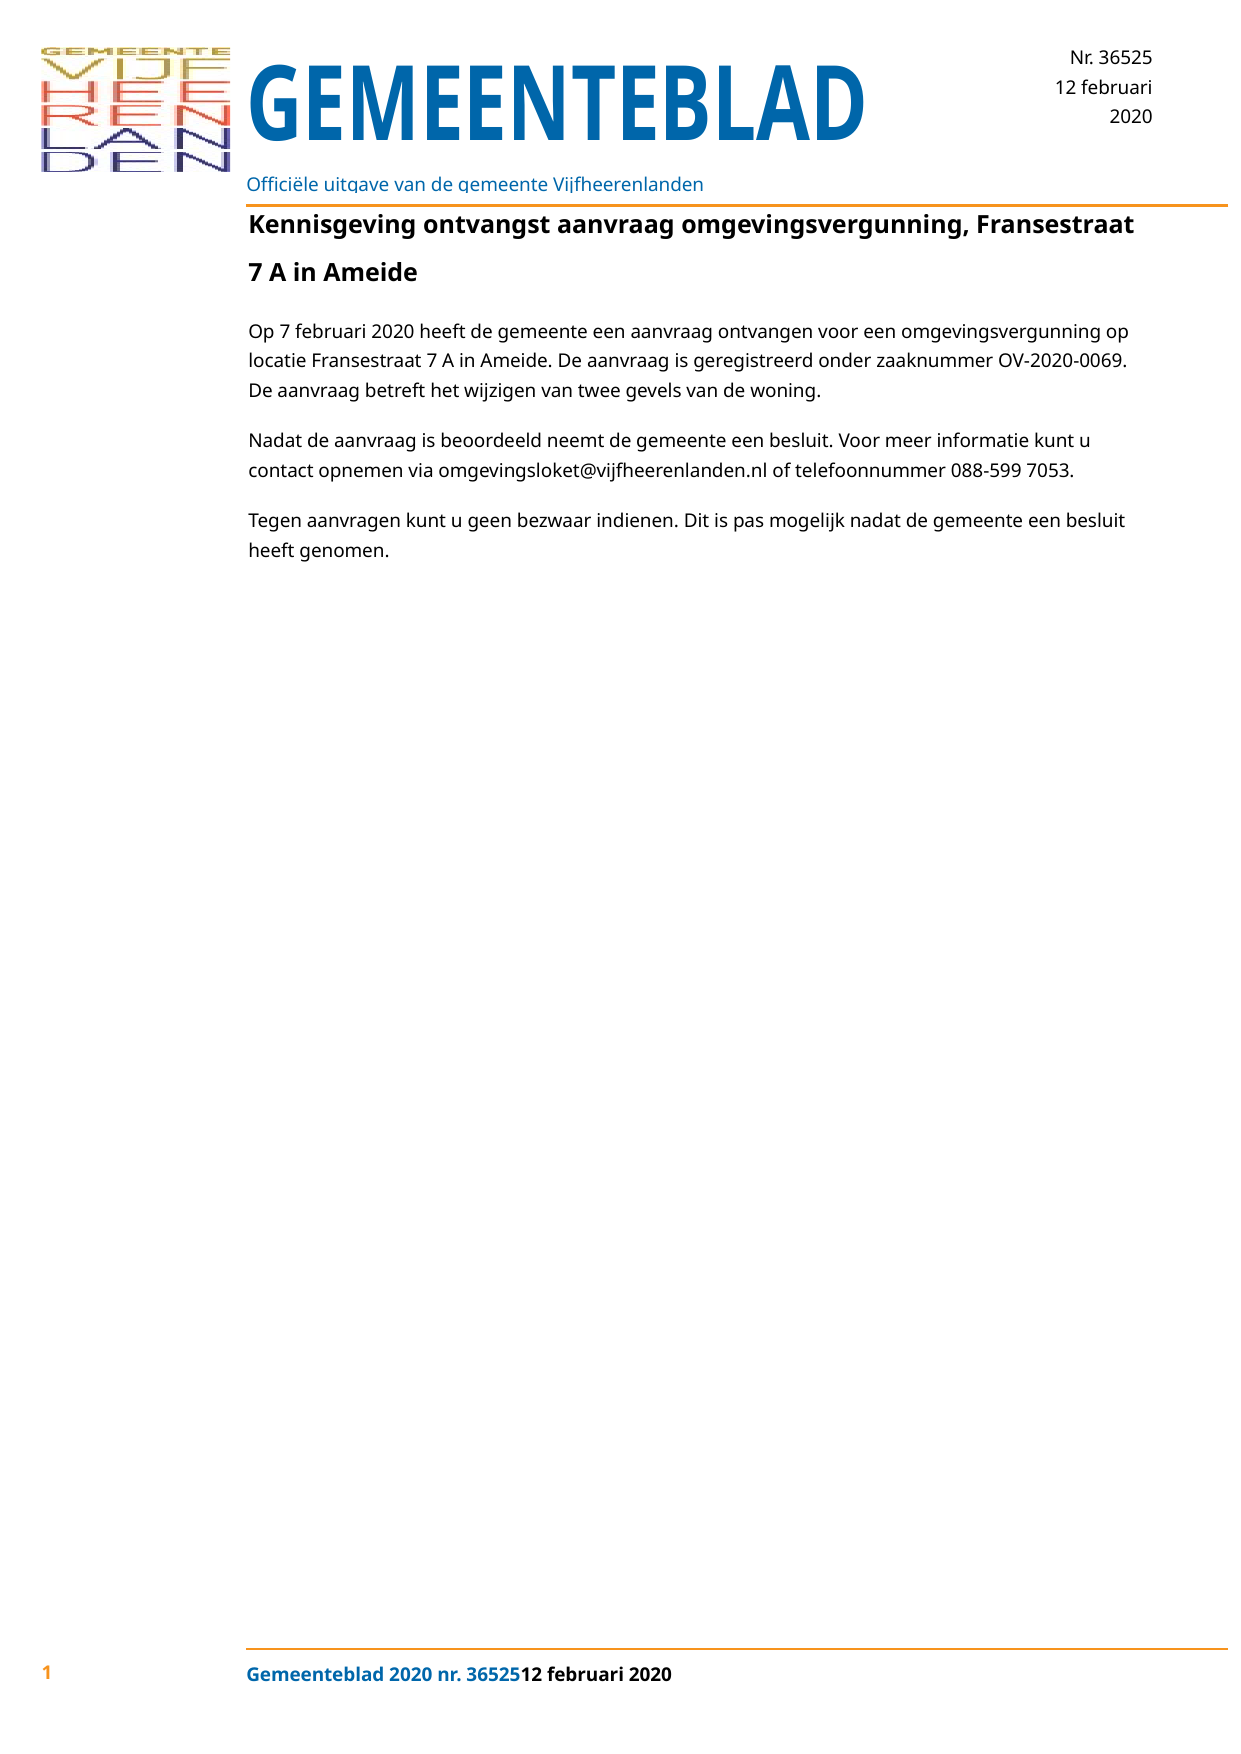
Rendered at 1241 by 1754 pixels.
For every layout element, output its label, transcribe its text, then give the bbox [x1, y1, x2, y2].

text Op 7 februari 2020 heeft de gemeente een aanvraag ontvangen voor een omgevingsvergunning op locatie Fransestraat 7 A in Ameide. De aanvraag is geregistreerd onder zaaknummer OV-2020-0069. De aanvraag betreft het wijzigen van twee gevels van de woning. [248, 318, 1152, 403]
text Kennisgeving ontvangst aanvraag omgevingsvergunning, Fransestraat 7 A in Ameide [248, 207, 1152, 288]
picture [41, 47, 231, 172]
text Tegen aanvragen kunt u geen bezwaar indienen. Dit is pas mogelijk nadat de gemeente een besluit heeft genomen. [248, 507, 1152, 563]
text Nadat de aanvraag is beoordeeld neemt de gemeente een besluit. Voor meer informatie kunt u contact opnemen via omgevingsloket@vijfheerenlanden.nl of telefoonnummer 088-599 7053. [248, 427, 1152, 483]
